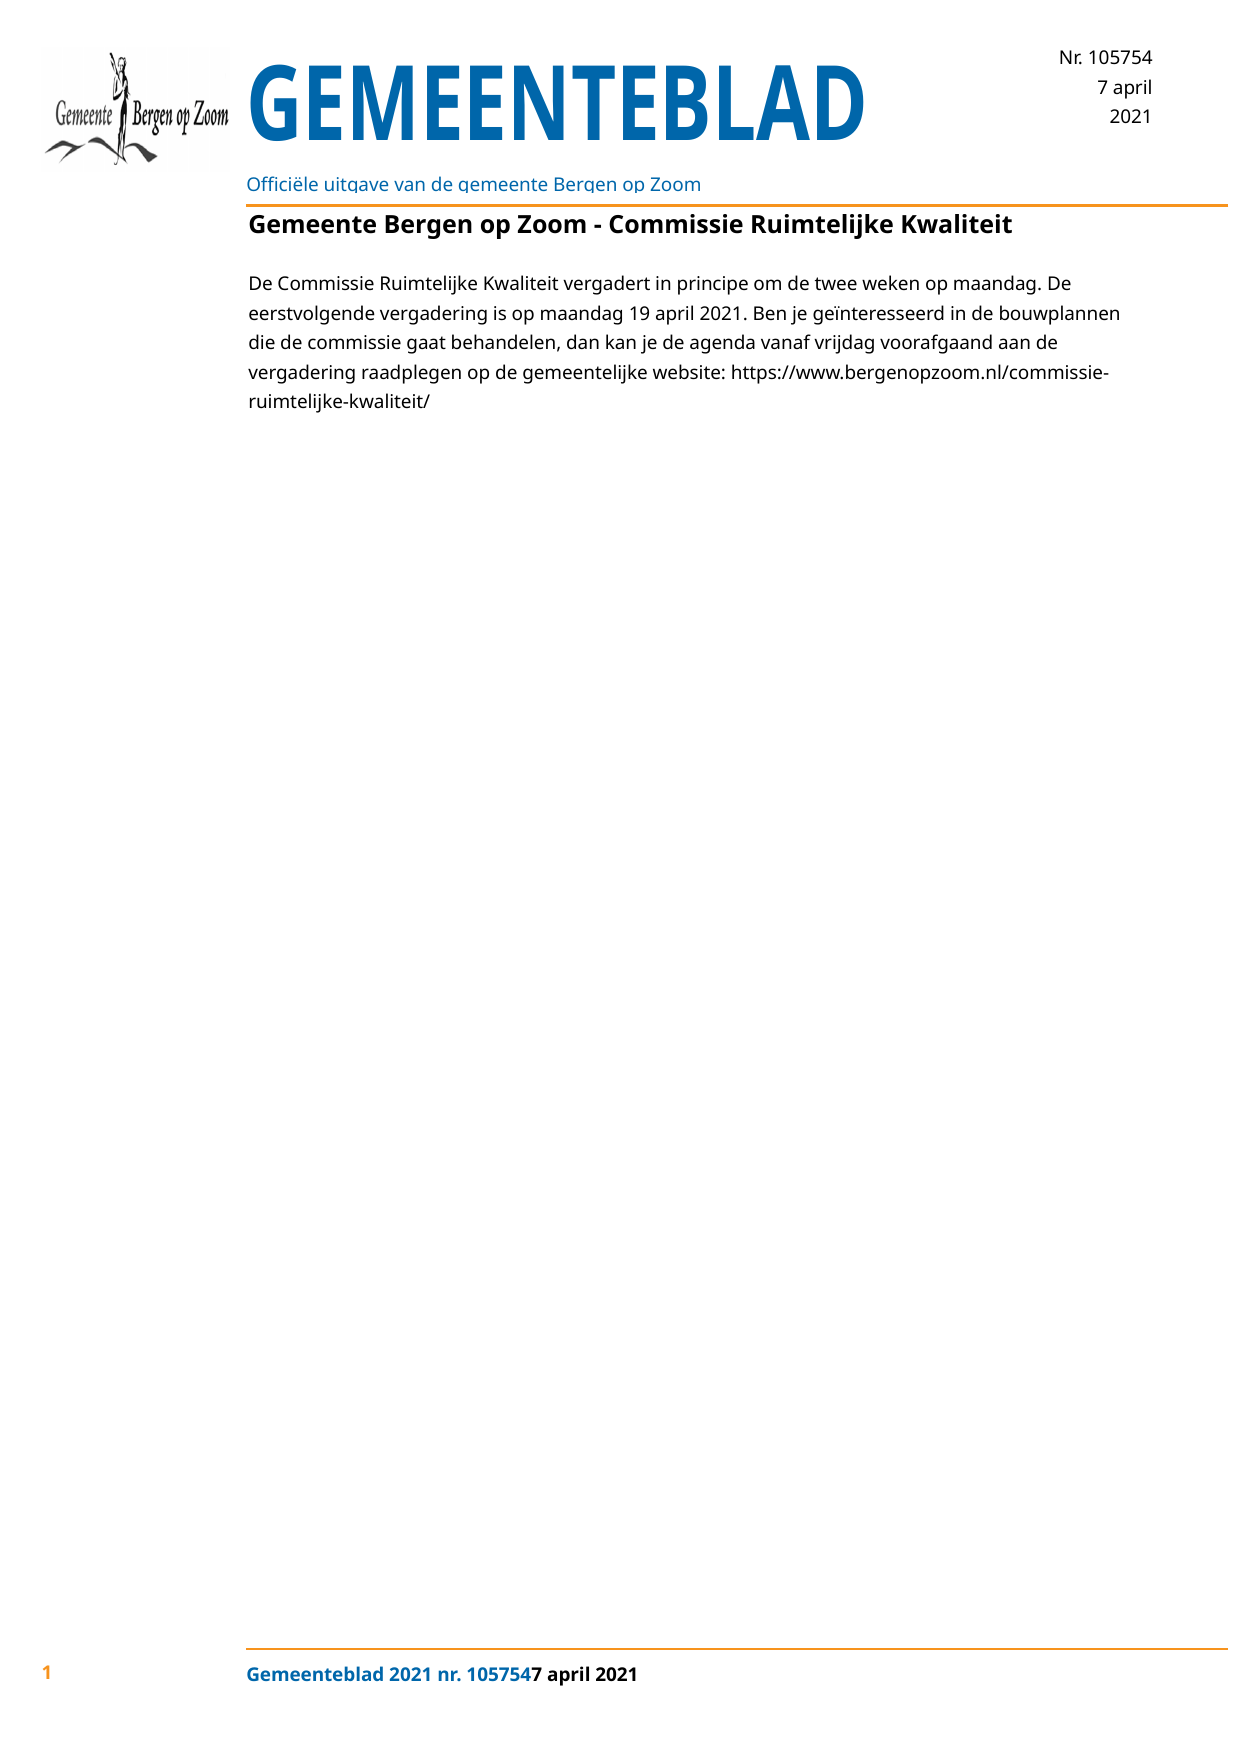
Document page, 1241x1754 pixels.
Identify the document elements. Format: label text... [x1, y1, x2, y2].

text Gemeente Bergen op Zoom - Commissie Ruimtelijke Kwaliteit [248, 207, 1152, 241]
text De Commissie Ruimtelijke Kwaliteit vergadert in principe om de twee weken op maandag. De eerstvolgende vergadering is op maandag 19 april 2021. Ben je geïnteresseerd in de bouwplannen die de commissie gaat behandelen, dan kan je de agenda vanaf vrijdag voorafgaand aan de vergadering raadplegen op de gemeentelijke website: https://www.bergenopzoom.nl/commissie-ruimtelijke-kwaliteit/ [248, 270, 1152, 414]
picture [41, 47, 231, 172]
